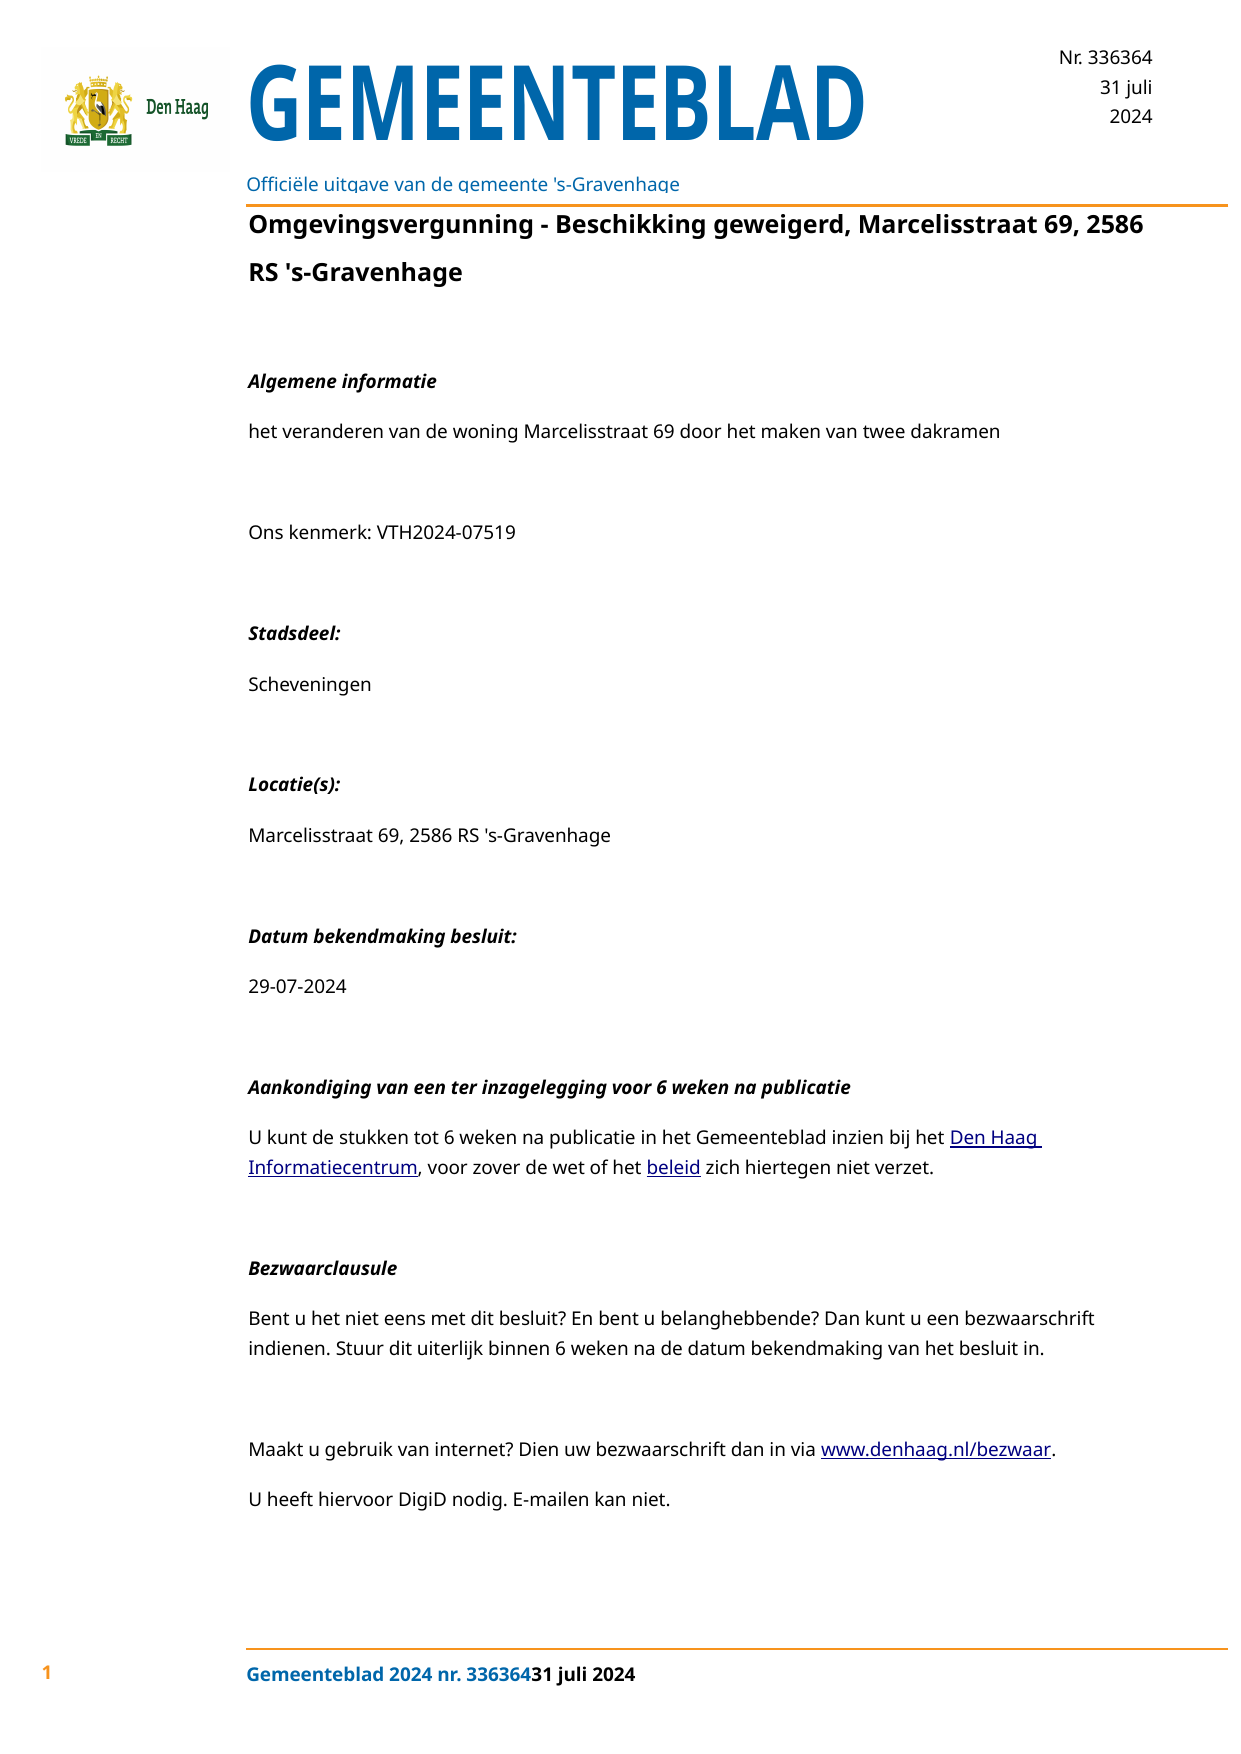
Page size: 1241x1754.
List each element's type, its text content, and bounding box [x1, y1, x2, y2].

text Scheveningen [248, 671, 1152, 697]
text Datum bekendmaking besluit: [248, 923, 1152, 949]
text Marcelisstraat 69, 2586 RS 's-Gravenhage [248, 822, 1152, 848]
text Aankondiging van een ter inzagelegging voor 6 weken na publicatie [248, 1074, 1152, 1100]
text het veranderen van de woning Marcelisstraat 69 door het maken van twee dakramen [248, 419, 1152, 444]
text Omgevingsvergunning - Beschikking geweigerd, Marcelisstraat 69, 2586 RS 's-Gravenhage [248, 207, 1152, 288]
text U heeft hiervoor DigiD nodig. E-mailen kan niet. [248, 1486, 1152, 1512]
text U kunt de stukken tot 6 weken na publicatie in het Gemeenteblad inzien bij het Den Haag Informatiecentrum, voor zover de wet of het beleid zich hiertegen niet verzet. [248, 1124, 1152, 1180]
text Stadsdeel: [248, 620, 1152, 646]
text Algemene informatie [248, 368, 1152, 394]
text Bent u het niet eens met dit besluit? En bent u belanghebbende? Dan kunt u een bezwaarschrift indienen. Stuur dit uiterlijk binnen 6 weken na de datum bekendmaking van het besluit in. [248, 1305, 1152, 1361]
text Ons kenmerk: VTH2024-07519 [248, 519, 1152, 545]
text Maakt u gebruik van internet? Dien uw bezwaarschrift dan in via www.denhaag.nl/bezwaar. [248, 1436, 1152, 1462]
text Locatie(s): [248, 772, 1152, 797]
text Bezwaarclausule [248, 1255, 1152, 1281]
text 29-07-2024 [248, 973, 1152, 999]
picture [41, 47, 231, 172]
